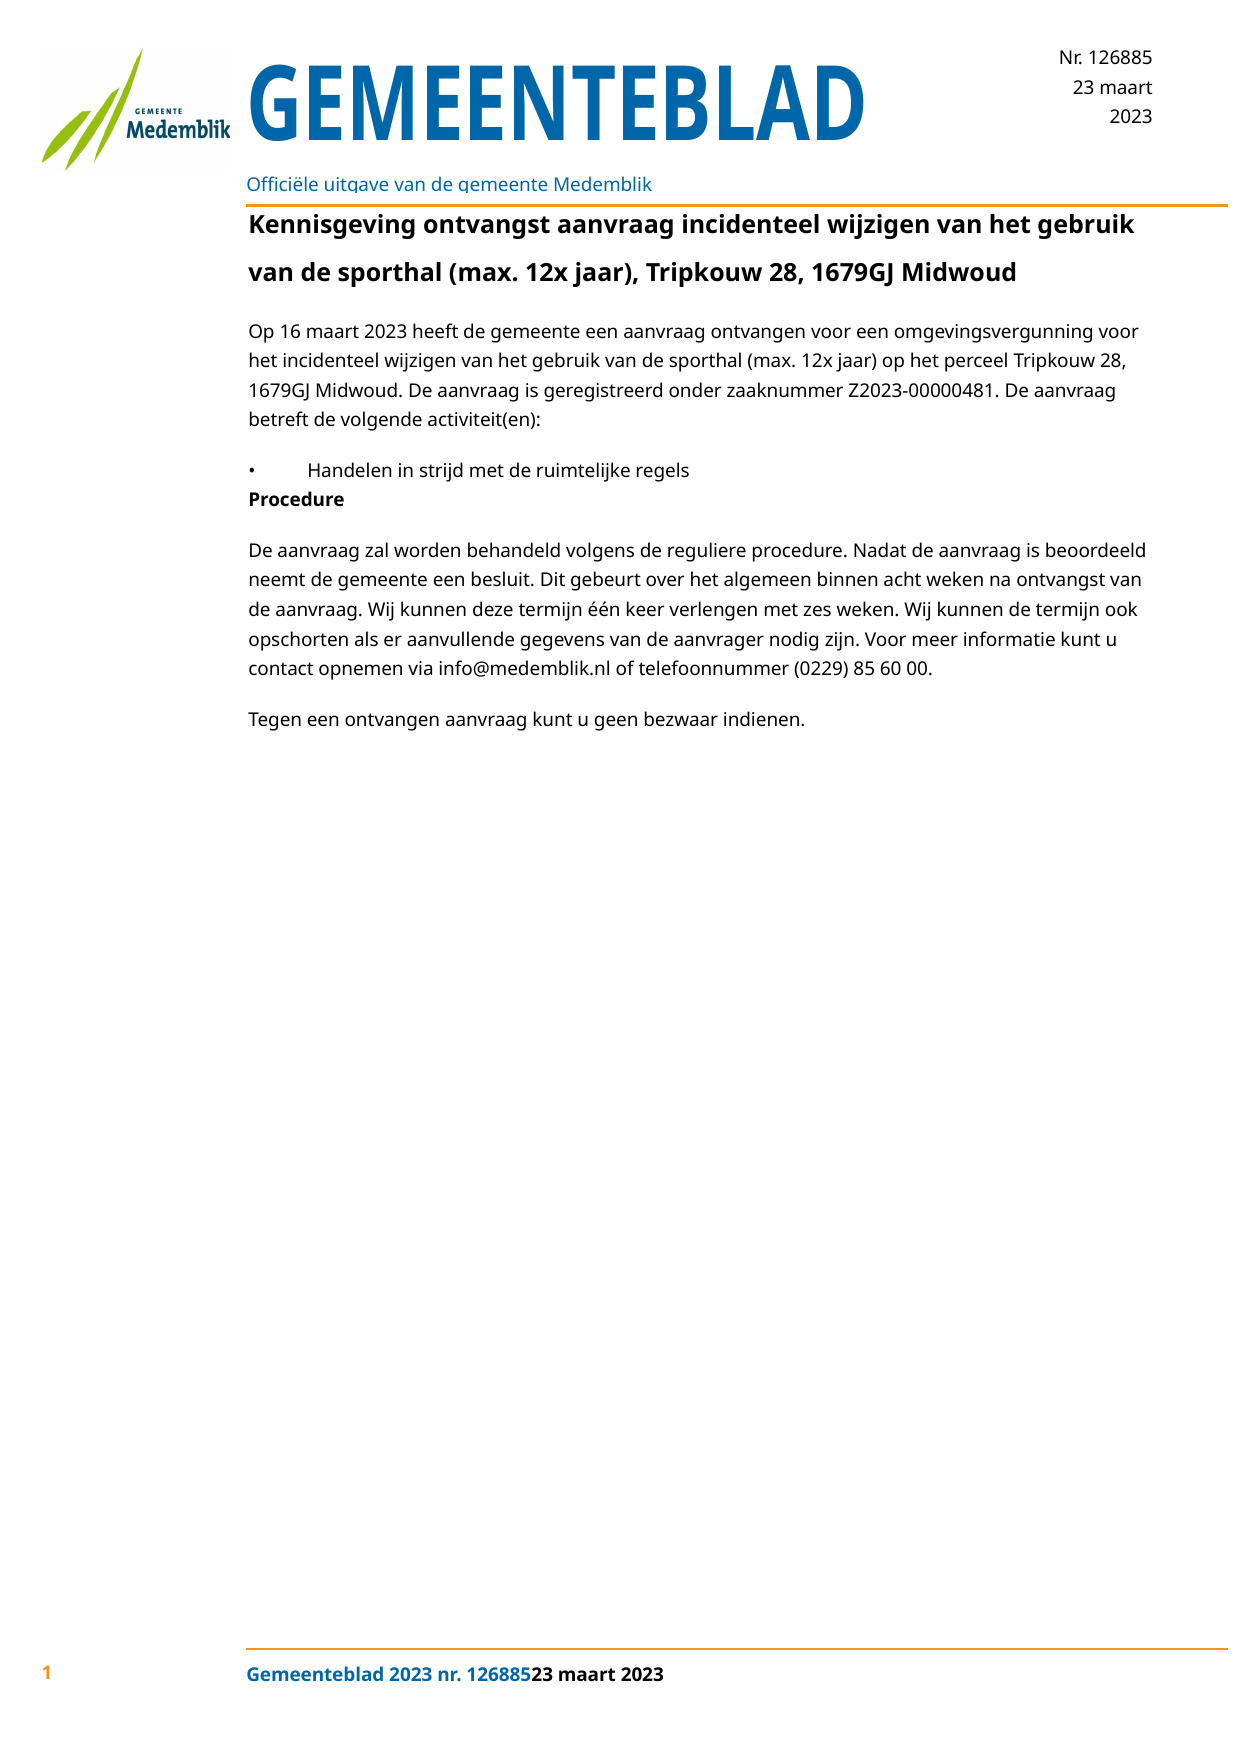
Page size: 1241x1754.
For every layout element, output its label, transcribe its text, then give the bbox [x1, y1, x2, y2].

text Kennisgeving ontvangst aanvraag incidenteel wijzigen van het gebruik van de sporthal (max. 12x jaar), Tripkouw 28, 1679GJ Midwoud [248, 207, 1152, 288]
text Op 16 maart 2023 heeft de gemeente een aanvraag ontvangen voor een omgevingsvergunning voor het incidenteel wijzigen van het gebruik van de sporthal (max. 12x jaar) op het perceel Tripkouw 28, 1679GJ Midwoud. De aanvraag is geregistreerd onder zaaknummer Z2023-00000481. De aanvraag betreft de volgende activiteit(en): [248, 318, 1152, 432]
picture [41, 47, 231, 172]
text De aanvraag zal worden behandeld volgens de reguliere procedure. Nadat de aanvraag is beoordeeld neemt de gemeente een besluit. Dit gebeurt over het algemeen binnen acht weken na ontvangst van de aanvraag. Wij kunnen deze termijn één keer verlengen met zes weken. Wij kunnen de termijn ook opschorten als er aanvullende gegevens van de aanvrager nodig zijn. Voor meer informatie kunt u contact opnemen via info@medemblik.nl of telefoonnummer (0229) 85 60 00. [248, 537, 1152, 681]
list Handelen in strijd met de ruimtelijke regels [248, 457, 1152, 483]
text Tegen een ontvangen aanvraag kunt u geen bezwaar indienen. [248, 706, 1152, 732]
text Procedure [248, 487, 1152, 512]
